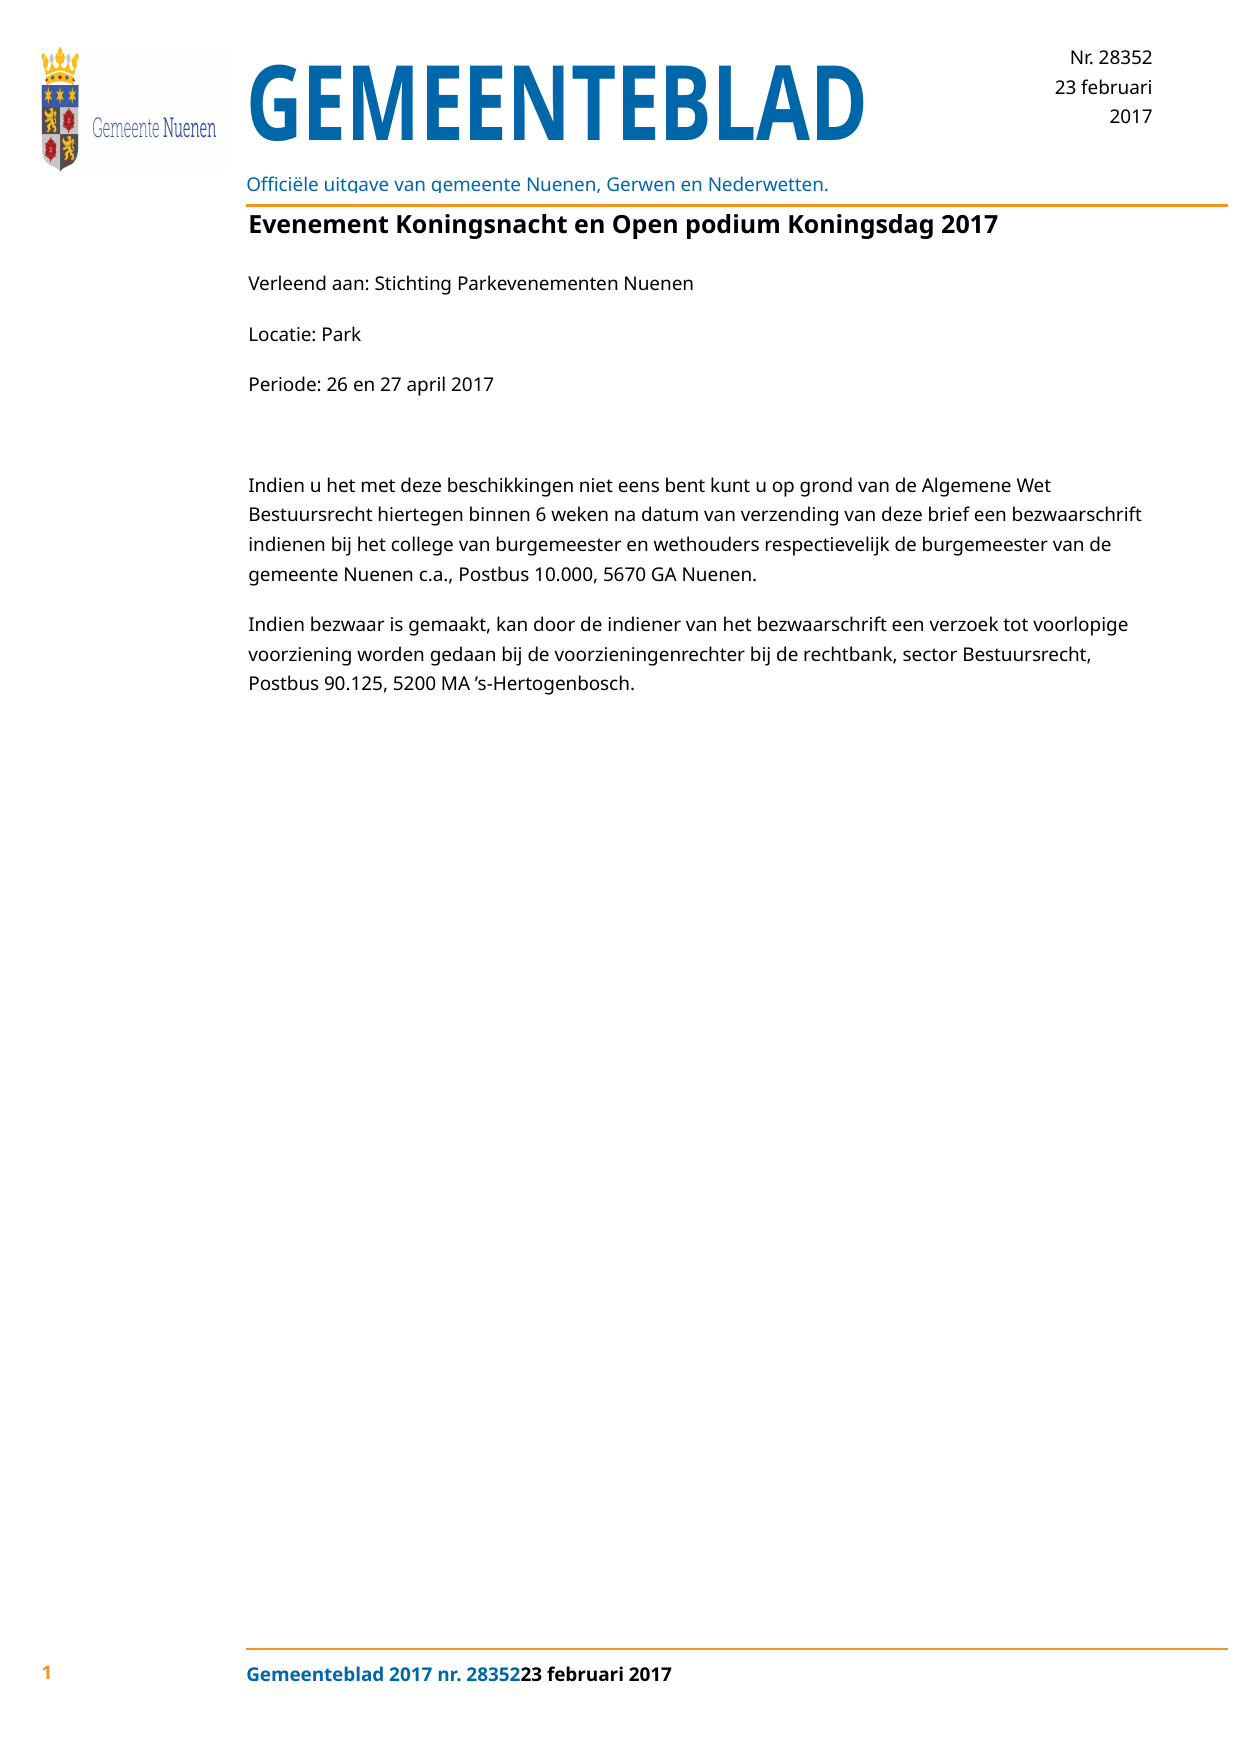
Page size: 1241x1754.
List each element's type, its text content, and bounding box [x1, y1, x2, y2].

text Periode: 26 en 27 april 2017 [248, 371, 1152, 397]
text Indien bezwaar is gemaakt, kan door de indiener van het bezwaarschrift een verzoek tot voorlopige voorziening worden gedaan bij de voorzieningenrechter bij de rechtbank, sector Bestuursrecht, Postbus 90.125, 5200 MA ’s-Hertogenbosch. [248, 611, 1152, 696]
text Locatie: Park [248, 321, 1152, 346]
text Verleend aan: Stichting Parkevenementen Nuenen [248, 270, 1152, 296]
text Evenement Koningsnacht en Open podium Koningsdag 2017 [248, 207, 1152, 241]
picture [41, 47, 231, 172]
text Indien u het met deze beschikkingen niet eens bent kunt u op grond van de Algemene Wet Bestuursrecht hiertegen binnen 6 weken na datum van verzending van deze brief een bezwaarschrift indienen bij het college van burgemeester en wethouders respectievelijk de burgemeester van de gemeente Nuenen c.a., Postbus 10.000, 5670 GA Nuenen. [248, 472, 1152, 586]
